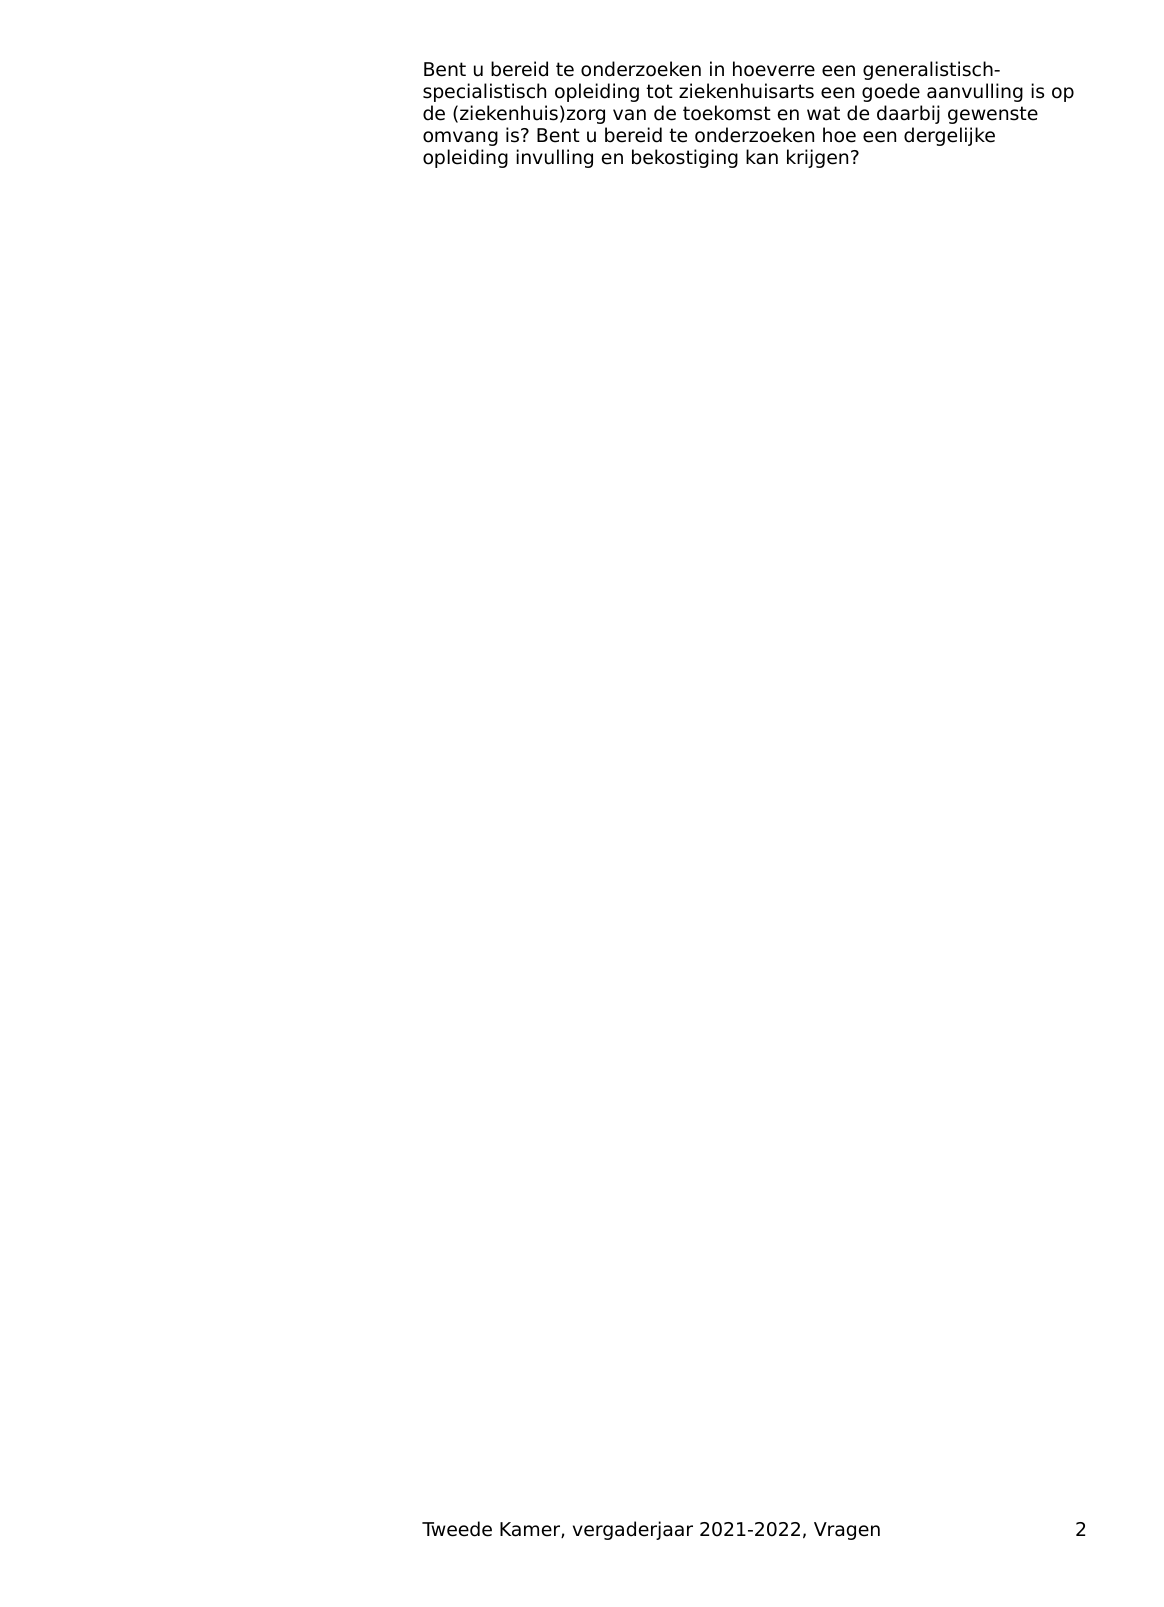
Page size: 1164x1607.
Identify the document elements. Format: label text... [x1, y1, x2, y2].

text Bent u bereid te onderzoeken in hoeverre een generalistisch-specialistisch opleiding tot ziekenhuisarts een goede aanvulling is op de (ziekenhuis)zorg van de toekomst en wat de daarbij gewenste omvang is? Bent u bereid te onderzoeken hoe een dergelijke opleiding invulling en bekostiging kan krijgen? [422, 59, 1087, 169]
